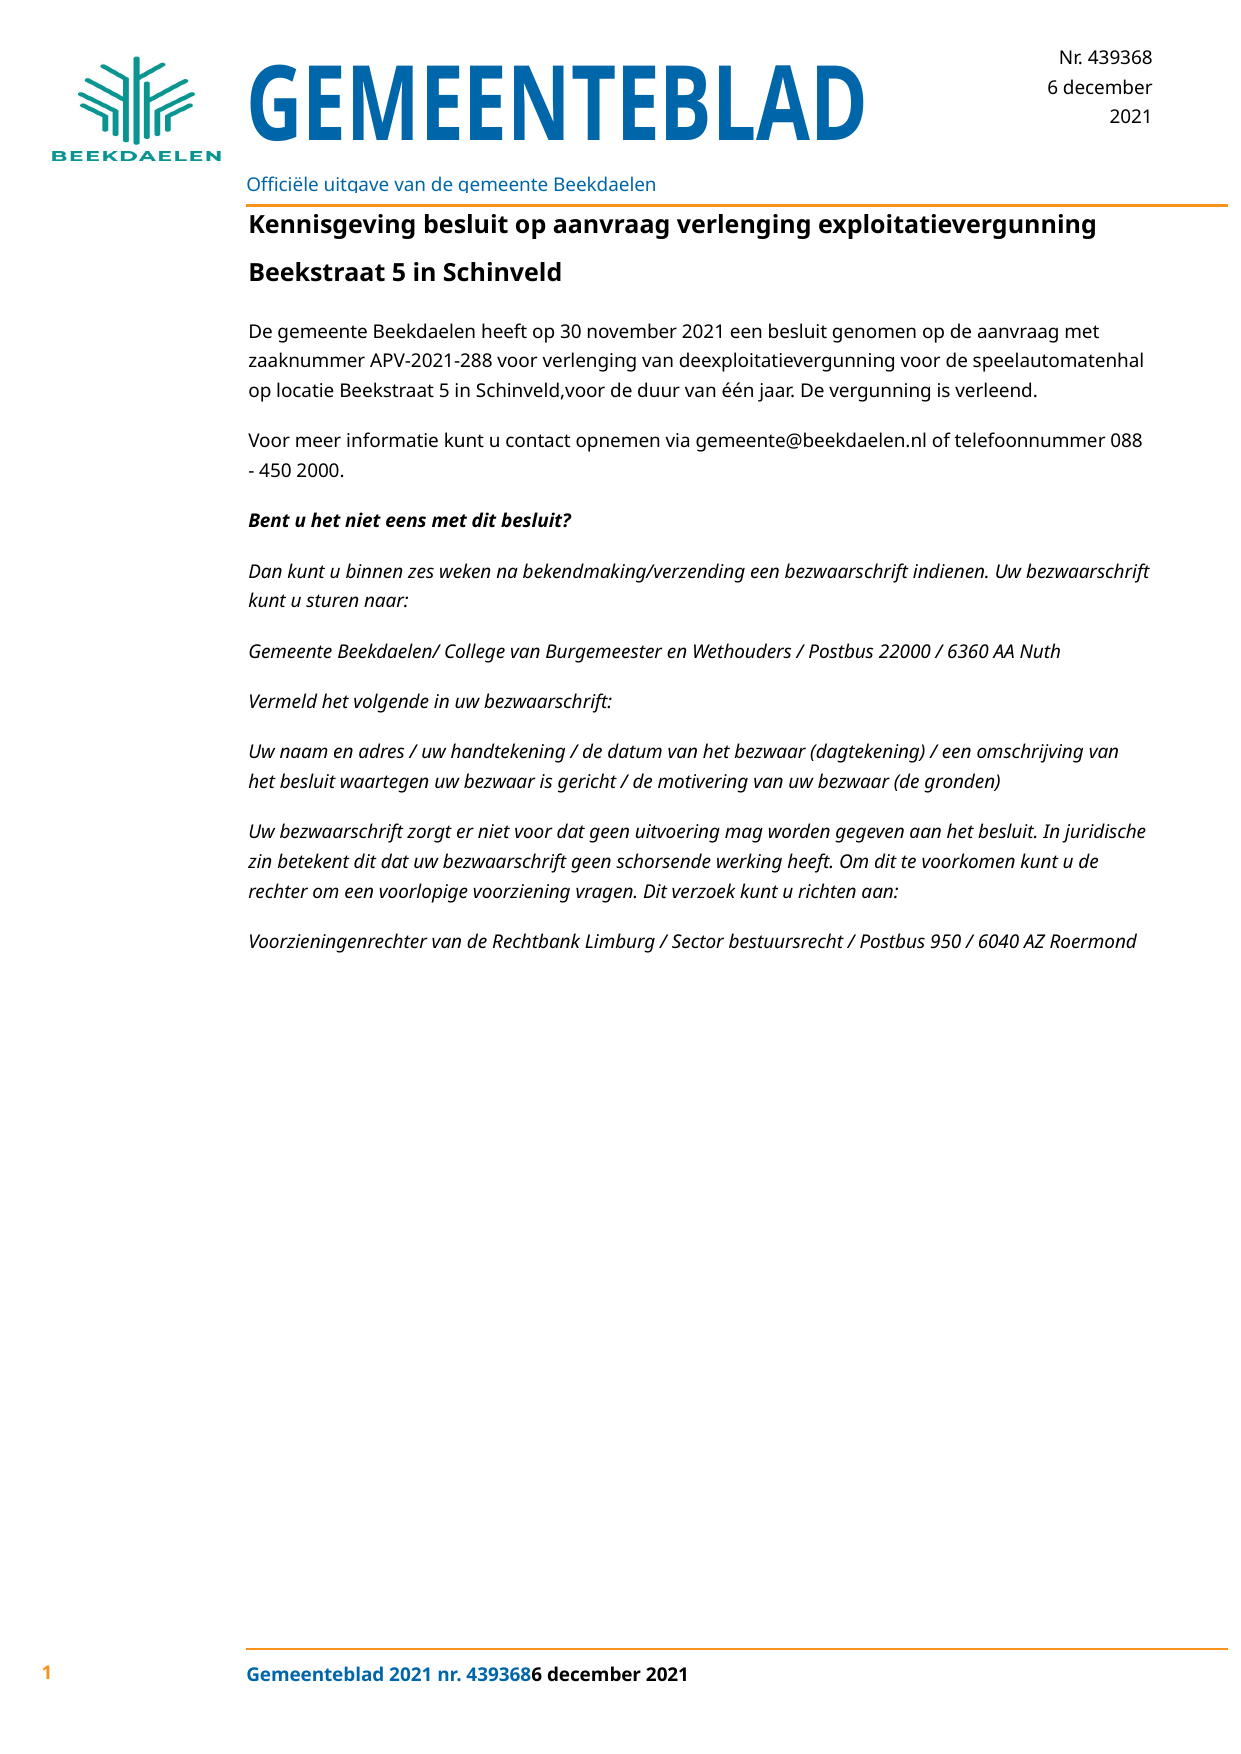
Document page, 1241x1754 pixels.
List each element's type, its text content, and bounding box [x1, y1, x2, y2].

text Kennisgeving besluit op aanvraag verlenging exploitatievergunning Beekstraat 5 in Schinveld [248, 207, 1152, 288]
picture [41, 47, 231, 172]
text De gemeente Beekdaelen heeft op 30 november 2021 een besluit genomen op de aanvraag met zaaknummer APV-2021-288 voor verlenging van deexploitatievergunning voor de speelautomatenhal op locatie Beekstraat 5 in Schinveld,voor de duur van één jaar. De vergunning is verleend. [248, 318, 1152, 403]
text Bent u het niet eens met dit besluit? [248, 507, 1152, 533]
text Voorzieningenrechter van de Rechtbank Limburg / Sector bestuursrecht / Postbus 950 / 6040 AZ Roermond [248, 928, 1152, 954]
text Voor meer informatie kunt u contact opnemen via gemeente@beekdaelen.nl of telefoonnummer 088 - 450 2000. [248, 427, 1152, 483]
text Uw naam en adres / uw handtekening / de datum van het bezwaar (dagtekening) / een omschrijving van het besluit waartegen uw bezwaar is gericht / de motivering van uw bezwaar (de gronden) [248, 739, 1152, 794]
text Vermeld het volgende in uw bezwaarschrift: [248, 688, 1152, 714]
text Gemeente Beekdaelen/ College van Burgemeester en Wethouders / Postbus 22000 / 6360 AA Nuth [248, 638, 1152, 664]
text Uw bezwaarschrift zorgt er niet voor dat geen uitvoering mag worden gegeven aan het besluit. In juridische zin betekent dit dat uw bezwaarschrift geen schorsende werking heeft. Om dit te voorkomen kunt u de rechter om een voorlopige voorziening vragen. Dit verzoek kunt u richten aan: [248, 819, 1152, 904]
text Dan kunt u binnen zes weken na bekendmaking/verzending een bezwaarschrift indienen. Uw bezwaarschrift kunt u sturen naar: [248, 558, 1152, 613]
